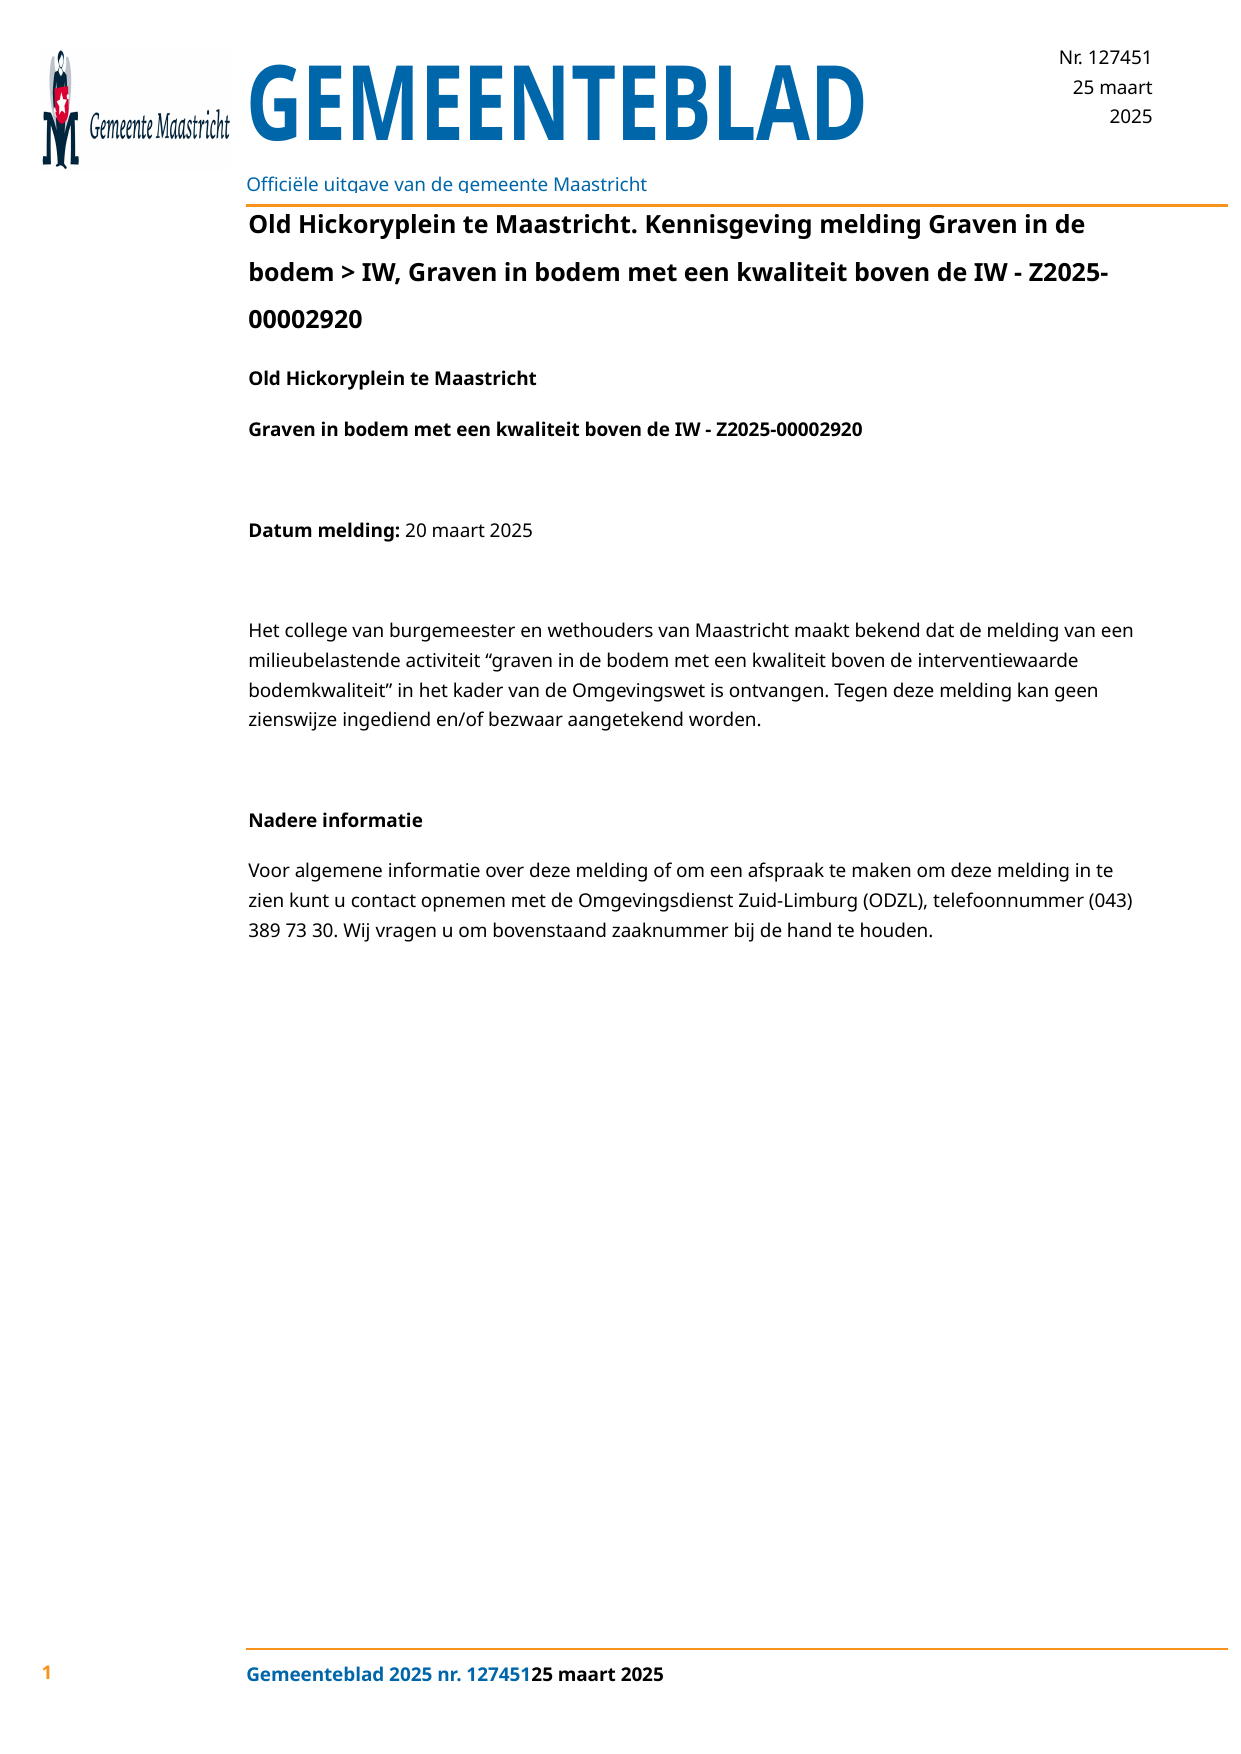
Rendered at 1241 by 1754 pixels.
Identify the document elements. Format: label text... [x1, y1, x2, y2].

picture [41, 47, 231, 172]
text Voor algemene informatie over deze melding of om een afspraak te maken om deze melding in te zien kunt u contact opnemen met de Omgevingsdienst Zuid-Limburg (ODZL), telefoonnummer (043) 389 73 30. Wij vragen u om bovenstaand zaaknummer bij de hand te houden. [248, 858, 1152, 942]
text Old Hickoryplein te Maastricht. Kennisgeving melding Graven in de bodem > IW, Graven in bodem met een kwaliteit boven de IW - Z2025-00002920 [248, 207, 1152, 336]
text Datum melding: 20 maart 2025 [248, 517, 1152, 542]
text Graven in bodem met een kwaliteit boven de IW - Z2025-00002920 [248, 416, 1152, 442]
text Het college van burgemeester en wethouders van Maastricht maakt bekend dat de melding van een milieubelastende activiteit “graven in de bodem met een kwaliteit boven de interventiewaarde bodemkwaliteit” in het kader van de Omgevingswet is ontvangen. Tegen deze melding kan geen zienswijze ingediend en/of bezwaar aangetekend worden. [248, 618, 1152, 732]
text Nadere informatie [248, 807, 1152, 833]
text Old Hickoryplein te Maastricht [248, 366, 1152, 391]
